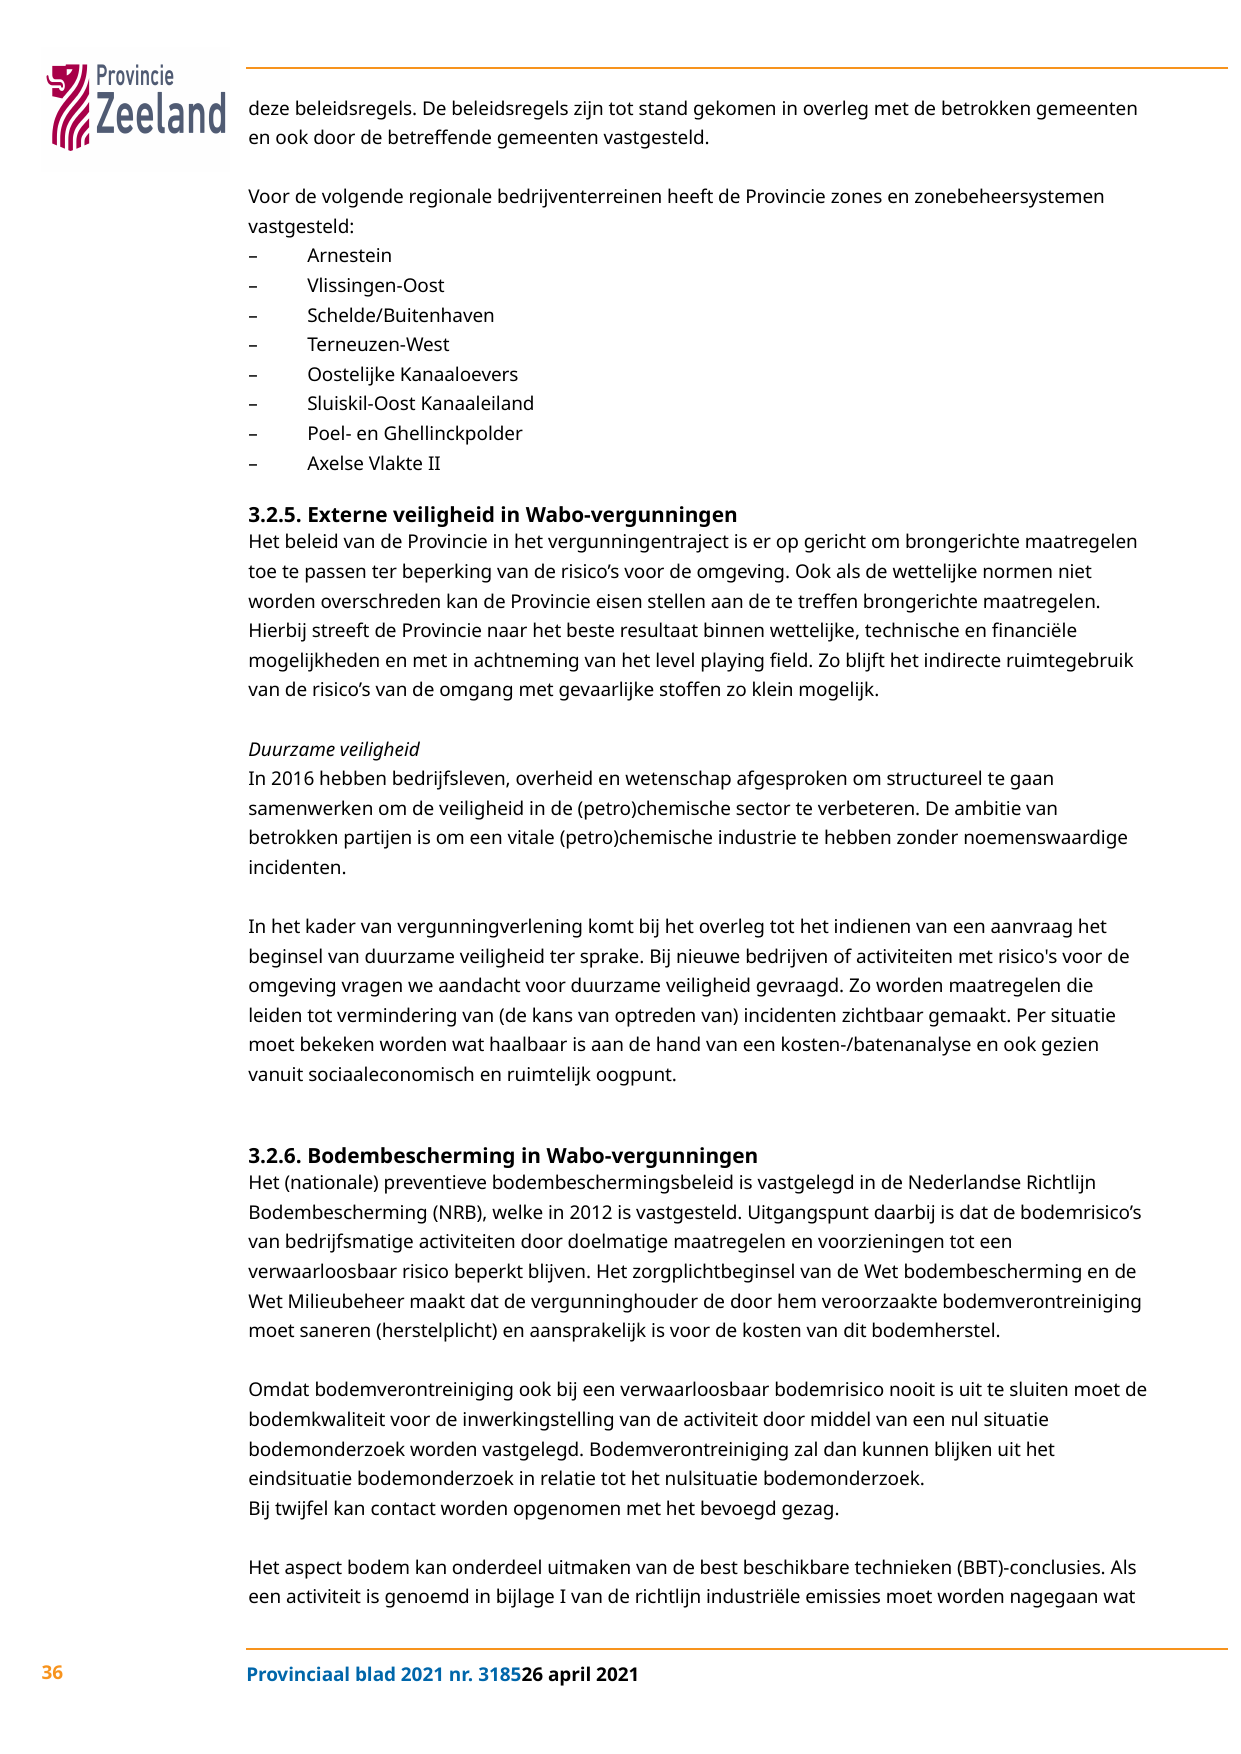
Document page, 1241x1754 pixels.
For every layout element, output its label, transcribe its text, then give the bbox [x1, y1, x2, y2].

list Vlissingen-Oost [248, 272, 1152, 298]
text Bij twijfel kan contact worden opgenomen met het bevoegd gezag. [248, 1495, 1152, 1521]
text Het beleid van de Provincie in het vergunningentraject is er op gericht om brongerichte maatregelen toe te passen ter beperking van de risico’s voor de omgeving. Ook als de wettelijke normen niet worden overschreden kan de Provincie eisen stellen aan de te treffen brongerichte maatregelen. Hierbij streeft de Provincie naar het beste resultaat binnen wettelijke, technische en financiële mogelijkheden en met in achtneming van het level playing field. Zo blijft het indirecte ruimtegebruik van de risico’s van de omgang met gevaarlijke stoffen zo klein mogelijk. [248, 529, 1152, 702]
text Voor de volgende regionale bedrijventerreinen heeft de Provincie zones en zonebeheersystemen vastgesteld: [248, 183, 1152, 239]
list Arnestein [248, 243, 1152, 268]
text Omdat bodemverontreiniging ook bij een verwaarloosbaar bodemrisico nooit is uit te sluiten moet de bodemkwaliteit voor de inwerkingstelling van de activiteit door middel van een nul situatie bodemonderzoek worden vastgelegd. Bodemverontreiniging zal dan kunnen blijken uit het eindsituatie bodemonderzoek in relatie tot het nulsituatie bodemonderzoek. [248, 1377, 1152, 1491]
text Het aspect bodem kan onderdeel uitmaken van de best beschikbare technieken (BBT)-conclusies. Als een activiteit is genoemd in bijlage I van de richtlijn industriële emissies moet worden nagegaan wat [248, 1554, 1152, 1609]
text In het kader van vergunningverlening komt bij het overleg tot het indienen van een aanvraag het beginsel van duurzame veiligheid ter sprake. Bij nieuwe bedrijven of activiteiten met risico's voor de omgeving vragen we aandacht voor duurzame veiligheid gevraagd. Zo worden maatregelen die leiden tot vermindering van (de kans van optreden van) incidenten zichtbaar gemaakt. Per situatie moet bekeken worden wat haalbaar is aan de hand van een kosten-/batenanalyse en ook gezien vanuit sociaaleconomisch en ruimtelijk oogpunt. [248, 913, 1152, 1087]
picture [41, 47, 231, 172]
list Terneuzen-West [248, 331, 1152, 357]
list Schelde/Buitenhaven [248, 302, 1152, 328]
text deze beleidsregels. De beleidsregels zijn tot stand gekomen in overleg met de betrokken gemeenten en ook door de betreffende gemeenten vastgesteld. [248, 95, 1152, 150]
list Axelse Vlakte II [248, 450, 1152, 476]
list Oostelijke Kanaaloevers [248, 361, 1152, 387]
text Duurzame veiligheid [248, 736, 1152, 761]
list Poel- en Ghellinckpolder [248, 420, 1152, 446]
text Het (nationale) preventieve bodembeschermingsbeleid is vastgelegd in de Nederlandse Richtlijn Bodembescherming (NRB), welke in 2012 is vastgesteld. Uitgangspunt daarbij is dat de bodemrisico’s van bedrijfsmatige activiteiten door doelmatige maatregelen en voorzieningen tot een verwaarloosbaar risico beperkt blijven. Het zorgplichtbeginsel van de Wet bodembescherming en de Wet Milieubeheer maakt dat de vergunninghouder de door hem veroorzaakte bodemverontreiniging moet saneren (herstelplicht) en aansprakelijk is voor de kosten van dit bodemherstel. [248, 1169, 1152, 1343]
list Sluiskil-Oost Kanaaleiland [248, 391, 1152, 416]
text 3.2.5. Externe veiligheid in Wabo-vergunningen [248, 500, 1152, 529]
text In 2016 hebben bedrijfsleven, overheid en wetenschap afgesproken om structureel te gaan samenwerken om de veiligheid in de (petro)chemische sector te verbeteren. De ambitie van betrokken partijen is om een vitale (petro)chemische industrie te hebben zonder noemenswaardige incidenten. [248, 765, 1152, 880]
text 3.2.6. Bodembescherming in Wabo-vergunningen [248, 1141, 1152, 1169]
